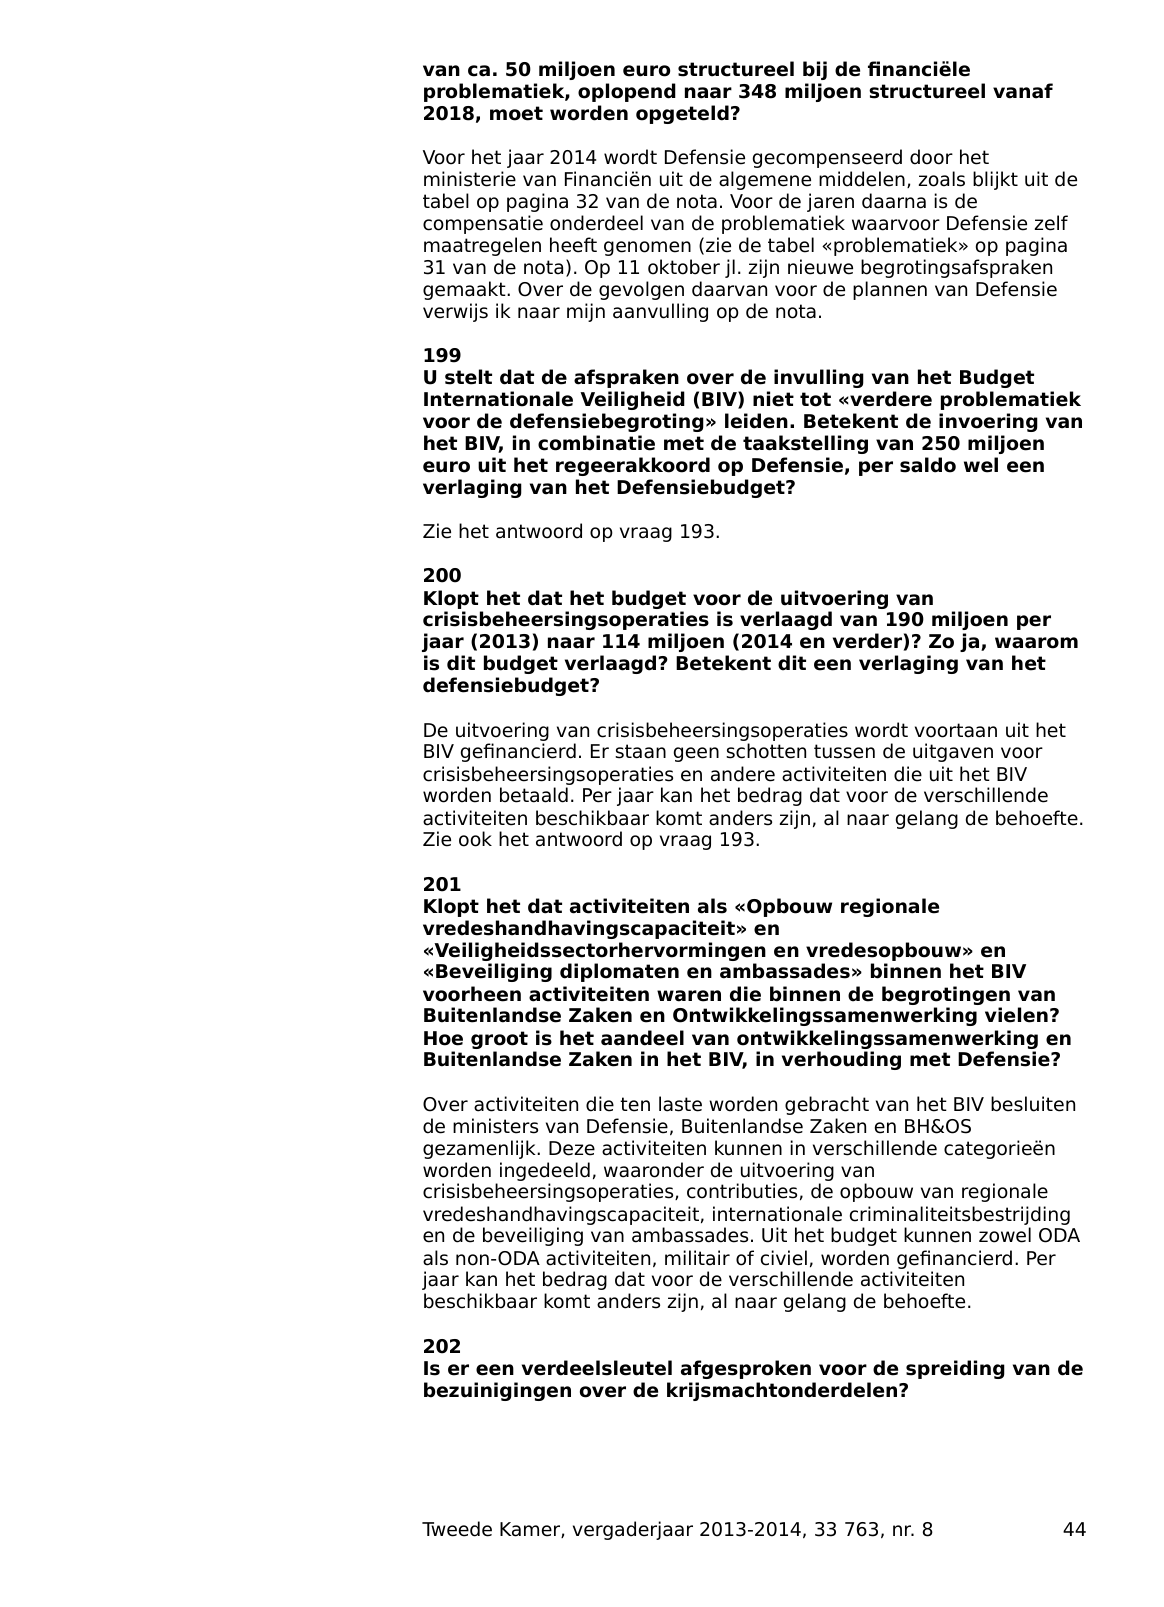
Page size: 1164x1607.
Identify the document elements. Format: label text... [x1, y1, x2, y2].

text 199 [422, 345, 1087, 367]
text Zie het antwoord op vraag 193. [422, 521, 1087, 543]
text Is er een verdeelsleutel afgesproken voor de spreiding van de bezuinigingen over de krijsmachtonderdelen? [422, 1357, 1087, 1401]
text Voor het jaar 2014 wordt Defensie gecompenseerd door het ministerie van Financiën uit de algemene middelen, zoals blijkt uit de tabel op pagina 32 van de nota. Voor de jaren daarna is de compensatie onderdeel van de problematiek waarvoor Defensie zelf maatregelen heeft genomen (zie de tabel «problematiek» op pagina 31 van de nota). Op 11 oktober jl. zijn nieuwe begrotingsafspraken gemaakt. Over de gevolgen daarvan voor de plannen van Defensie verwijs ik naar mijn aanvulling op de nota. [422, 147, 1087, 323]
text van ca. 50 miljoen euro structureel bij de financiële problematiek, oplopend naar 348 miljoen structureel vanaf 2018, moet worden opgeteld? [422, 59, 1087, 125]
text 202 [422, 1336, 1087, 1357]
text De uitvoering van crisisbeheersingsoperaties wordt voortaan uit het BIV gefinancierd. Er staan geen schotten tussen de uitgaven voor crisisbeheersingsoperaties en andere activiteiten die uit het BIV worden betaald. Per jaar kan het bedrag dat voor de verschillende activiteiten beschikbaar komt anders zijn, al naar gelang de behoefte. Zie ook het antwoord op vraag 193. [422, 719, 1087, 851]
text Klopt het dat activiteiten als «Opbouw regionale vredeshandhavingscapaciteit» en «Veiligheidssectorhervormingen en vredesopbouw» en «Beveiliging diplomaten en ambassades» binnen het BIV voorheen activiteiten waren die binnen de begrotingen van Buitenlandse Zaken en Ontwikkelingssamenwerking vielen? Hoe groot is het aandeel van ontwikkelingssamenwerking en Buitenlandse Zaken in het BIV, in verhouding met Defensie? [422, 896, 1087, 1071]
text Over activiteiten die ten laste worden gebracht van het BIV besluiten de ministers van Defensie, Buitenlandse Zaken en BH&OS gezamenlijk. Deze activiteiten kunnen in verschillende categorieën worden ingedeeld, waaronder de uitvoering van crisisbeheersingsoperaties, contributies, de opbouw van regionale vredeshandhavingscapaciteit, internationale criminaliteitsbestrijding en de beveiliging van ambassades. Uit het budget kunnen zowel ODA als non-ODA activiteiten, militair of civiel, worden gefinancierd. Per jaar kan het bedrag dat voor de verschillende activiteiten beschikbaar komt anders zijn, al naar gelang de behoefte. [422, 1093, 1087, 1313]
text 200 [422, 565, 1087, 587]
text 201 [422, 873, 1087, 896]
text Klopt het dat het budget voor de uitvoering van crisisbeheersingsoperaties is verlaagd van 190 miljoen per jaar (2013) naar 114 miljoen (2014 en verder)? Zo ja, waarom is dit budget verlaagd? Betekent dit een verlaging van het defensiebudget? [422, 587, 1087, 697]
text U stelt dat de afspraken over de invulling van het Budget Internationale Veiligheid (BIV) niet tot «verdere problematiek voor de defensiebegroting» leiden. Betekent de invoering van het BIV, in combinatie met de taakstelling van 250 miljoen euro uit het regeerakkoord op Defensie, per saldo wel een verlaging van het Defensiebudget? [422, 367, 1087, 499]
